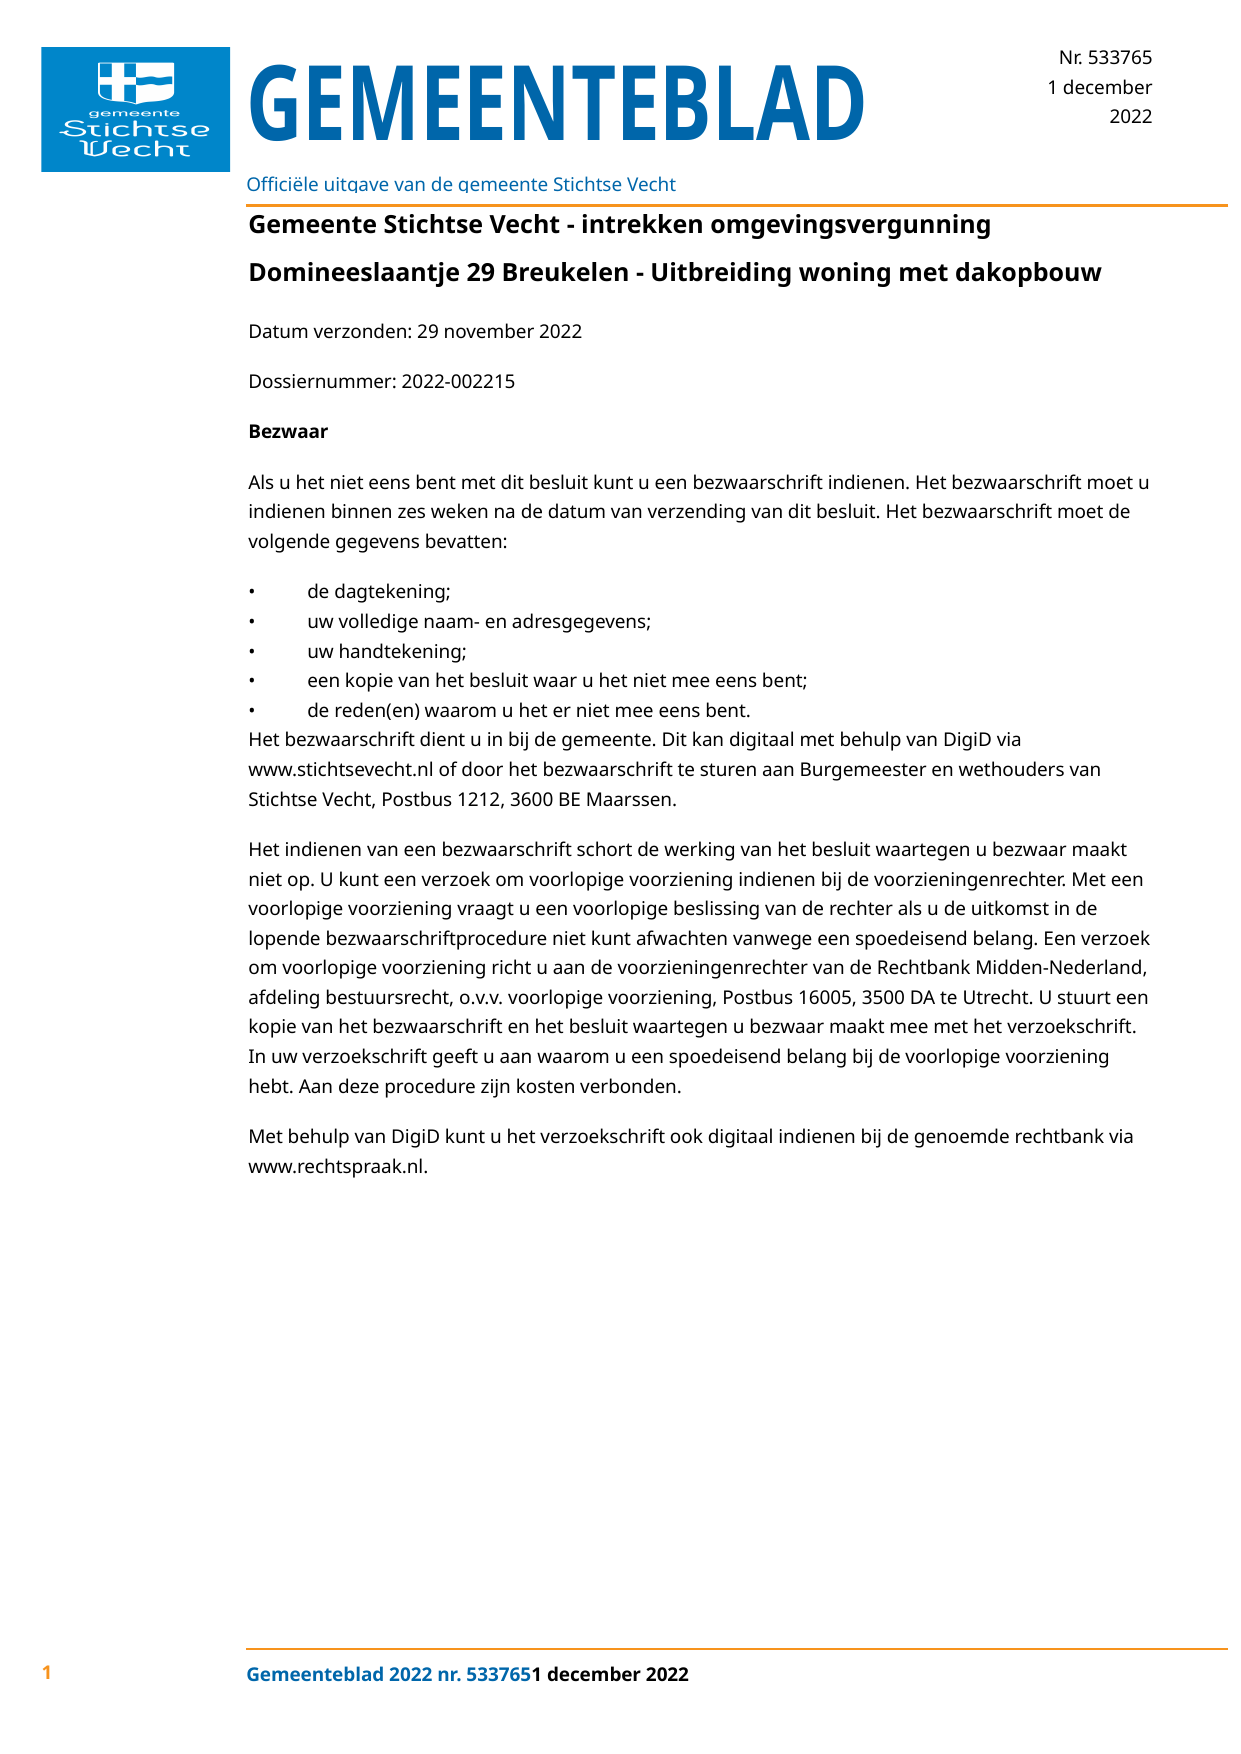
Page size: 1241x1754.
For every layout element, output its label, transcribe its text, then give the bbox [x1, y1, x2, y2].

text Bezwaar [248, 419, 1152, 444]
picture [99, 63, 135, 101]
list de reden(en) waarom u het er niet mee eens bent. [248, 697, 1152, 723]
list een kopie van het besluit waar u het niet mee eens bent; [248, 667, 1152, 693]
text Dossiernummer: 2022-002215 [248, 368, 1152, 394]
text Gemeente Stichtse Vecht - intrekken omgevingsvergunning Domineeslaantje 29 Breukelen - Uitbreiding woning met dakopbouw [248, 207, 1152, 288]
text Als u het niet eens bent met dit besluit kunt u een bezwaarschrift indienen. Het bezwaarschrift moet u indienen binnen zes weken na de datum van verzending van dit besluit. Het bezwaarschrift moet de volgende gegevens bevatten: [248, 469, 1152, 554]
picture [137, 63, 174, 103]
list de dagtekening; [248, 579, 1152, 604]
text Datum verzonden: 29 november 2022 [248, 318, 1152, 344]
list uw volledige naam- en adresgegevens; [248, 608, 1152, 634]
list uw handtekening; [248, 638, 1152, 664]
text Het bezwaarschrift dient u in bij de gemeente. Dit kan digitaal met behulp van DigiD via www.stichtsevecht.nl of door het bezwaarschrift te sturen aan Burgemeester en wethouders van Stichtse Vecht, Postbus 1212, 3600 BE Maarssen. [248, 727, 1152, 812]
text Het indienen van een bezwaarschrift schort de werking van het besluit waartegen u bezwaar maakt niet op. U kunt een verzoek om voorlopige voorziening indienen bij de voorzieningenrechter. Met een voorlopige voorziening vraagt u een voorlopige beslissing van de rechter als u de uitkomst in de lopende bezwaarschriftprocedure niet kunt afwachten vanwege een spoedeisend belang. Een verzoek om voorlopige voorziening richt u aan de voorzieningenrechter van de Rechtbank Midden-Nederland, afdeling bestuursrecht, o.v.v. voorlopige voorziening, Postbus 16005, 3500 DA te Utrecht. U stuurt een kopie van het bezwaarschrift en het besluit waartegen u bezwaar maakt mee met het verzoekschrift. In uw verzoekschrift geeft u aan waarom u een spoedeisend belang bij de voorlopige voorziening hebt. Aan deze procedure zijn kosten verbonden. [248, 836, 1152, 1099]
text Met behulp van DigiD kunt u het verzoekschrift ook digitaal indienen bij de genoemde rechtbank via www.rechtspraak.nl. [248, 1123, 1152, 1179]
